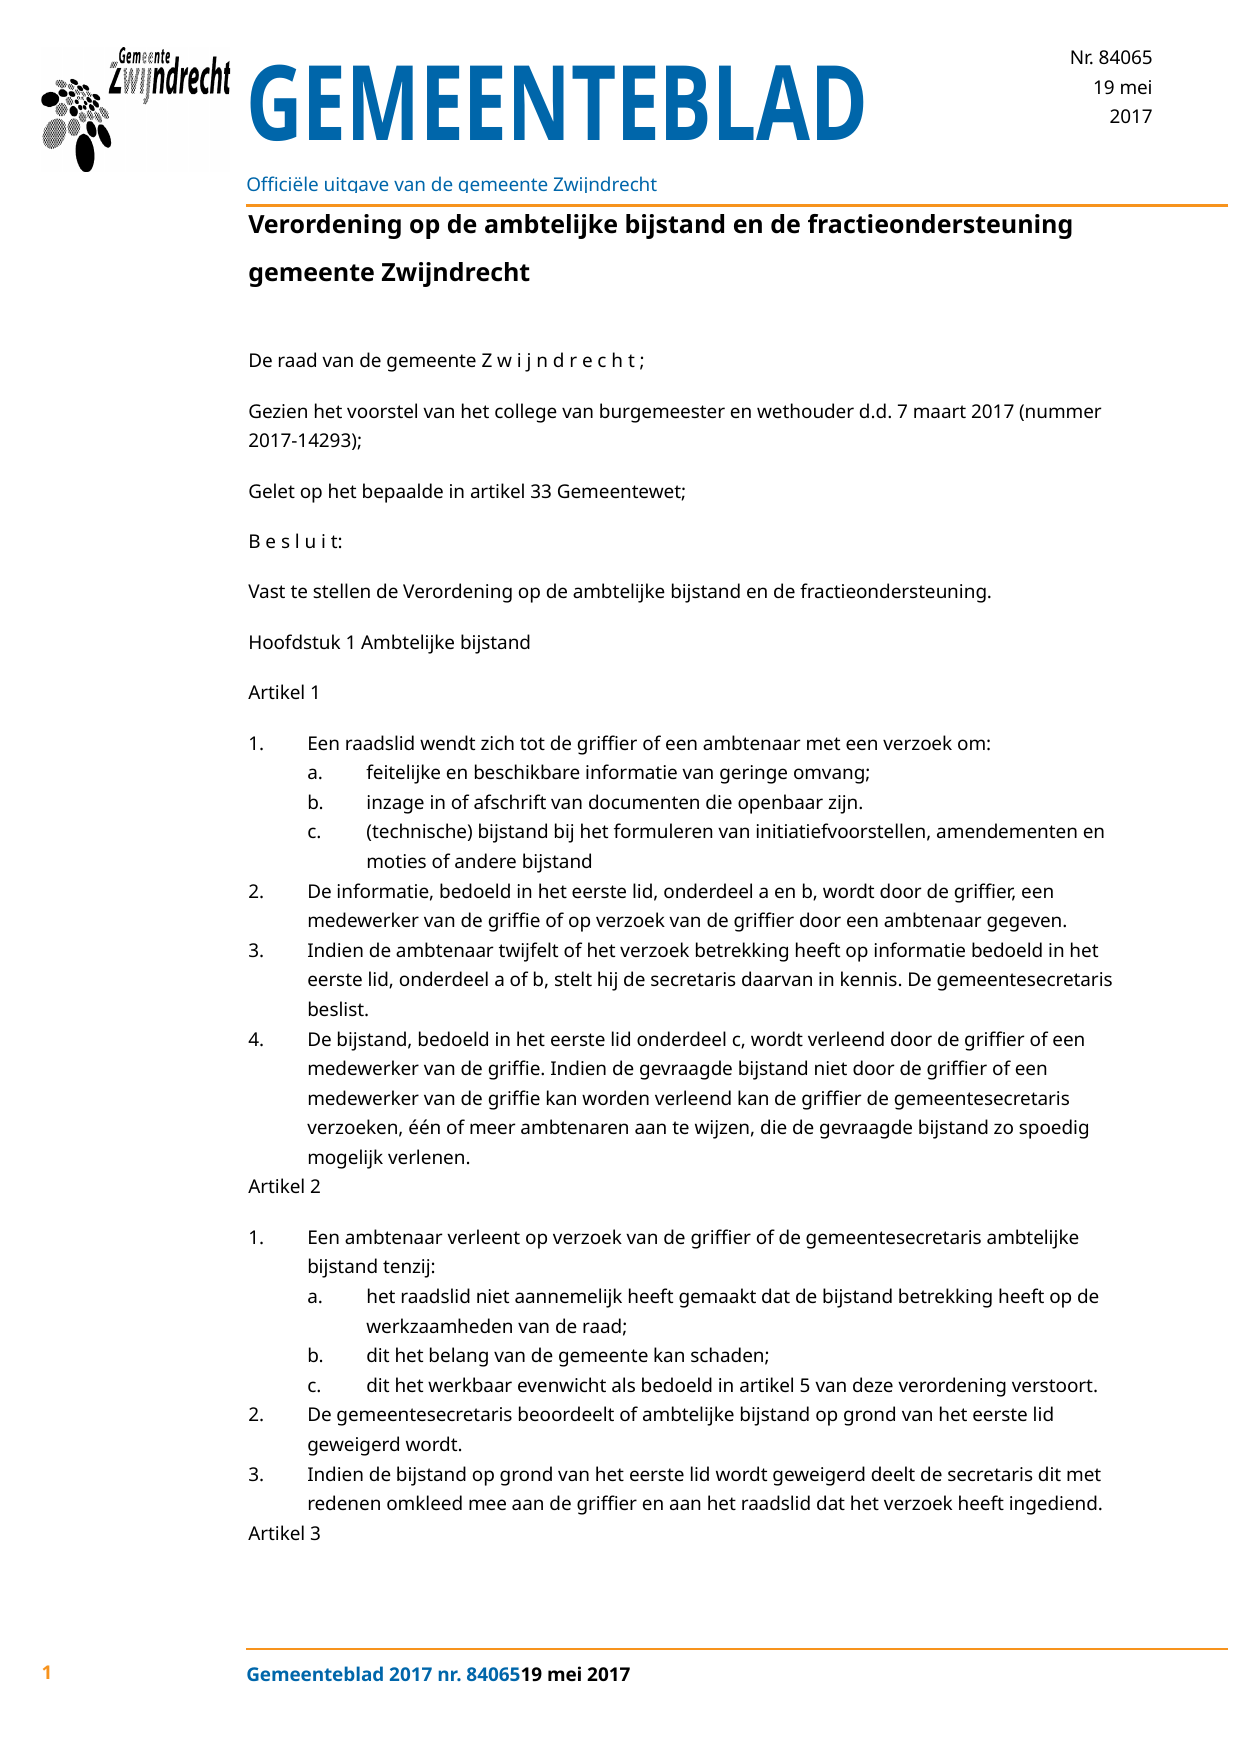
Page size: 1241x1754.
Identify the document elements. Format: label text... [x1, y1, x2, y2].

text Vast te stellen de Verordening op de ambtelijke bijstand en de fractieondersteuning. [248, 579, 1152, 604]
list dit het werkbaar evenwicht als bedoeld in artikel 5 van deze verordening verstoort. [307, 1372, 1152, 1398]
list Indien de bijstand op grond van het eerste lid wordt geweigerd deelt de secretaris dit met redenen omkleed mee aan de griffier en aan het raadslid dat het verzoek heeft ingediend. [248, 1461, 1152, 1516]
text Gelet op het bepaalde in artikel 33 Gemeentewet; [248, 478, 1152, 504]
list het raadslid niet aannemelijk heeft gemaakt dat de bijstand betrekking heeft op de werkzaamheden van de raad; [307, 1283, 1152, 1339]
list Een raadslid wendt zich tot de griffier of een ambtenaar met een verzoek om: [248, 730, 1152, 756]
text De raad van de gemeente Z w i j n d r e c h t ; [248, 347, 1152, 373]
list (technische) bijstand bij het formuleren van initiatiefvoorstellen, amendementen en moties of andere bijstand [307, 819, 1152, 874]
text Artikel 2 [248, 1174, 1152, 1199]
list Indien de ambtenaar twijfelt of het verzoek betrekking heeft op informatie bedoeld in het eerste lid, onderdeel a of b, stelt hij de secretaris daarvan in kennis. De gemeentesecretaris beslist. [248, 937, 1152, 1022]
text Artikel 3 [248, 1520, 1152, 1546]
list dit het belang van de gemeente kan schaden; [307, 1342, 1152, 1368]
picture [41, 47, 231, 172]
text Artikel 1 [248, 679, 1152, 705]
list De bijstand, bedoeld in het eerste lid onderdeel c, wordt verleend door de griffier of een medewerker van de griffie. Indien de gevraagde bijstand niet door de griffier of een medewerker van de griffie kan worden verleend kan de griffier de gemeentesecretaris verzoeken, één of meer ambtenaren aan te wijzen, die de gevraagde bijstand zo spoedig mogelijk verlenen. [248, 1026, 1152, 1170]
list feitelijke en beschikbare informatie van geringe omvang; [307, 759, 1152, 785]
list Een ambtenaar verleent op verzoek van de griffier of de gemeentesecretaris ambtelijke bijstand tenzij: [248, 1224, 1152, 1279]
list inzage in of afschrift van documenten die openbaar zijn. [307, 789, 1152, 815]
list De gemeentesecretaris beoordeelt of ambtelijke bijstand op grond van het eerste lid geweigerd wordt. [248, 1402, 1152, 1457]
text Verordening op de ambtelijke bijstand en de fractieondersteuning gemeente Zwijndrecht [248, 207, 1152, 288]
text B e s l u i t: [248, 528, 1152, 554]
list De informatie, bedoeld in het eerste lid, onderdeel a en b, wordt door de griffier, een medewerker van de griffie of op verzoek van de griffier door een ambtenaar gegeven. [248, 878, 1152, 933]
text Gezien het voorstel van het college van burgemeester en wethouder d.d. 7 maart 2017 (nummer 2017-14293); [248, 398, 1152, 453]
text Hoofdstuk 1 Ambtelijke bijstand [248, 629, 1152, 655]
